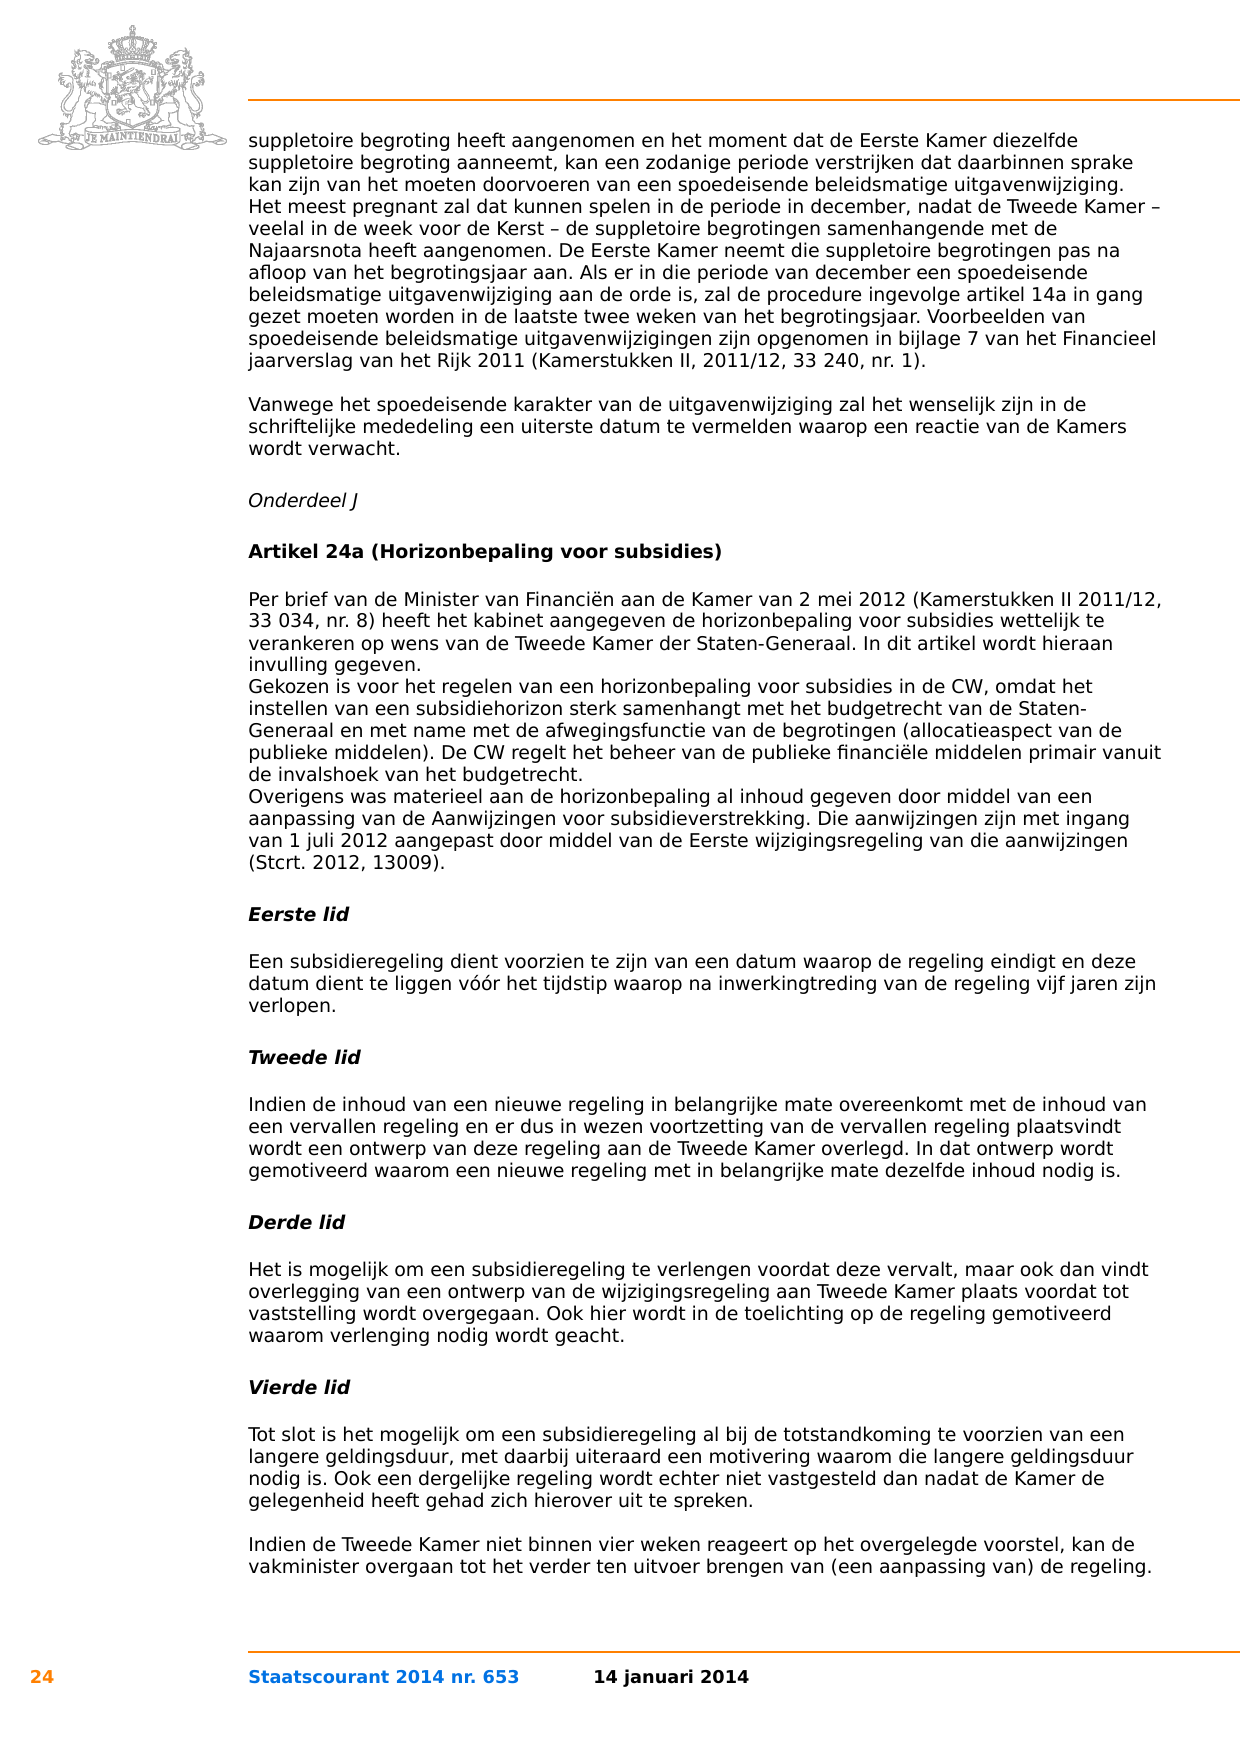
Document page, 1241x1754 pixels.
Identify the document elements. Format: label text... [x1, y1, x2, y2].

subtitle Vierde lid [248, 1377, 1163, 1399]
subtitle Eerste lid [248, 904, 1163, 926]
text Indien de Tweede Kamer niet binnen vier weken reageert op het overgelegde voorstel, kan de vakminister overgaan tot het verder ten uitvoer brengen van (een aanpassing van) de regeling. [248, 1534, 1163, 1578]
text Per brief van de Minister van Financiën aan de Kamer van 2 mei 2012 (Kamerstukken II 2011/12, 33 034, nr. 8) heeft het kabinet aangegeven de horizonbepaling voor subsidies wettelijk te verankeren op wens van de Tweede Kamer der Staten-Generaal. In dit artikel wordt hieraan invulling gegeven. [248, 588, 1163, 676]
text Indien de inhoud van een nieuwe regeling in belangrijke mate overeenkomt met de inhoud van een vervallen regeling en er dus in wezen voortzetting van de vervallen regeling plaatsvindt wordt een ontwerp van deze regeling aan de Tweede Kamer overlegd. In dat ontwerp wordt gemotiveerd waarom een nieuwe regeling met in belangrijke mate dezelfde inhoud nodig is. [248, 1094, 1163, 1182]
text Tot slot is het mogelijk om een subsidieregeling al bij de totstandkoming te voorzien van een langere geldingsduur, met daarbij uiteraard een motivering waarom die langere geldingsduur nodig is. Ook een dergelijke regeling wordt echter niet vastgesteld dan nadat de Kamer de gelegenheid heeft gehad zich hierover uit te spreken. [248, 1424, 1163, 1512]
subtitle Tweede lid [248, 1047, 1163, 1069]
text Vanwege het spoedeisende karakter van de uitgavenwijziging zal het wenselijk zijn in de schriftelijke mededeling een uiterste datum te vermelden waarop een reactie van de Kamers wordt verwacht. [248, 393, 1163, 459]
picture [38, 25, 227, 150]
text Gekozen is voor het regelen van een horizonbepaling voor subsidies in de CW, omdat het instellen van een subsidiehorizon sterk samenhangt met het budgetrecht van de Staten-Generaal en met name met de afwegingsfunctie van de begrotingen (allocatieaspect van de publieke middelen). De CW regelt het beheer van de publieke financiële middelen primair vanuit de invalshoek van het budgetrecht. [248, 676, 1163, 786]
subtitle Artikel 24a (Horizonbepaling voor subsidies) [248, 541, 1163, 563]
text Een subsidieregeling dient voorzien te zijn van een datum waarop de regeling eindigt en deze datum dient te liggen vóór het tijdstip waarop na inwerkingtreding van de regeling vijf jaren zijn verlopen. [248, 951, 1163, 1017]
text Het is mogelijk om een subsidieregeling te verlengen voordat deze vervalt, maar ook dan vindt overlegging van een ontwerp van de wijzigingsregeling aan Tweede Kamer plaats voordat tot vaststelling wordt overgegaan. Ook hier wordt in de toelichting op de regeling gemotiveerd waarom verlenging nodig wordt geacht. [248, 1259, 1163, 1347]
subtitle Derde lid [248, 1212, 1163, 1234]
subtitle Onderdeel J [248, 489, 1163, 511]
text suppletoire begroting heeft aangenomen en het moment dat de Eerste Kamer diezelfde suppletoire begroting aanneemt, kan een zodanige periode verstrijken dat daarbinnen sprake kan zijn van het moeten doorvoeren van een spoedeisende beleidsmatige uitgavenwijziging. Het meest pregnant zal dat kunnen spelen in de periode in december, nadat de Tweede Kamer – veelal in de week voor de Kerst – de suppletoire begrotingen samenhangende met de Najaarsnota heeft aangenomen. De Eerste Kamer neemt die suppletoire begrotingen pas na afloop van het begrotingsjaar aan. Als er in die periode van december een spoedeisende beleidsmatige uitgavenwijziging aan de orde is, zal de procedure ingevolge artikel 14a in gang gezet moeten worden in de laatste twee weken van het begrotingsjaar. Voorbeelden van spoedeisende beleidsmatige uitgavenwijzigingen zijn opgenomen in bijlage 7 van het Financieel jaarverslag van het Rijk 2011 (Kamerstukken II, 2011/12, 33 240, nr. 1). [248, 130, 1163, 372]
text Overigens was materieel aan de horizonbepaling al inhoud gegeven door middel van een aanpassing van de Aanwijzingen voor subsidieverstrekking. Die aanwijzingen zijn met ingang van 1 juli 2012 aangepast door middel van de Eerste wijzigingsregeling van die aanwijzingen (Stcrt. 2012, 13009). [248, 786, 1163, 874]
